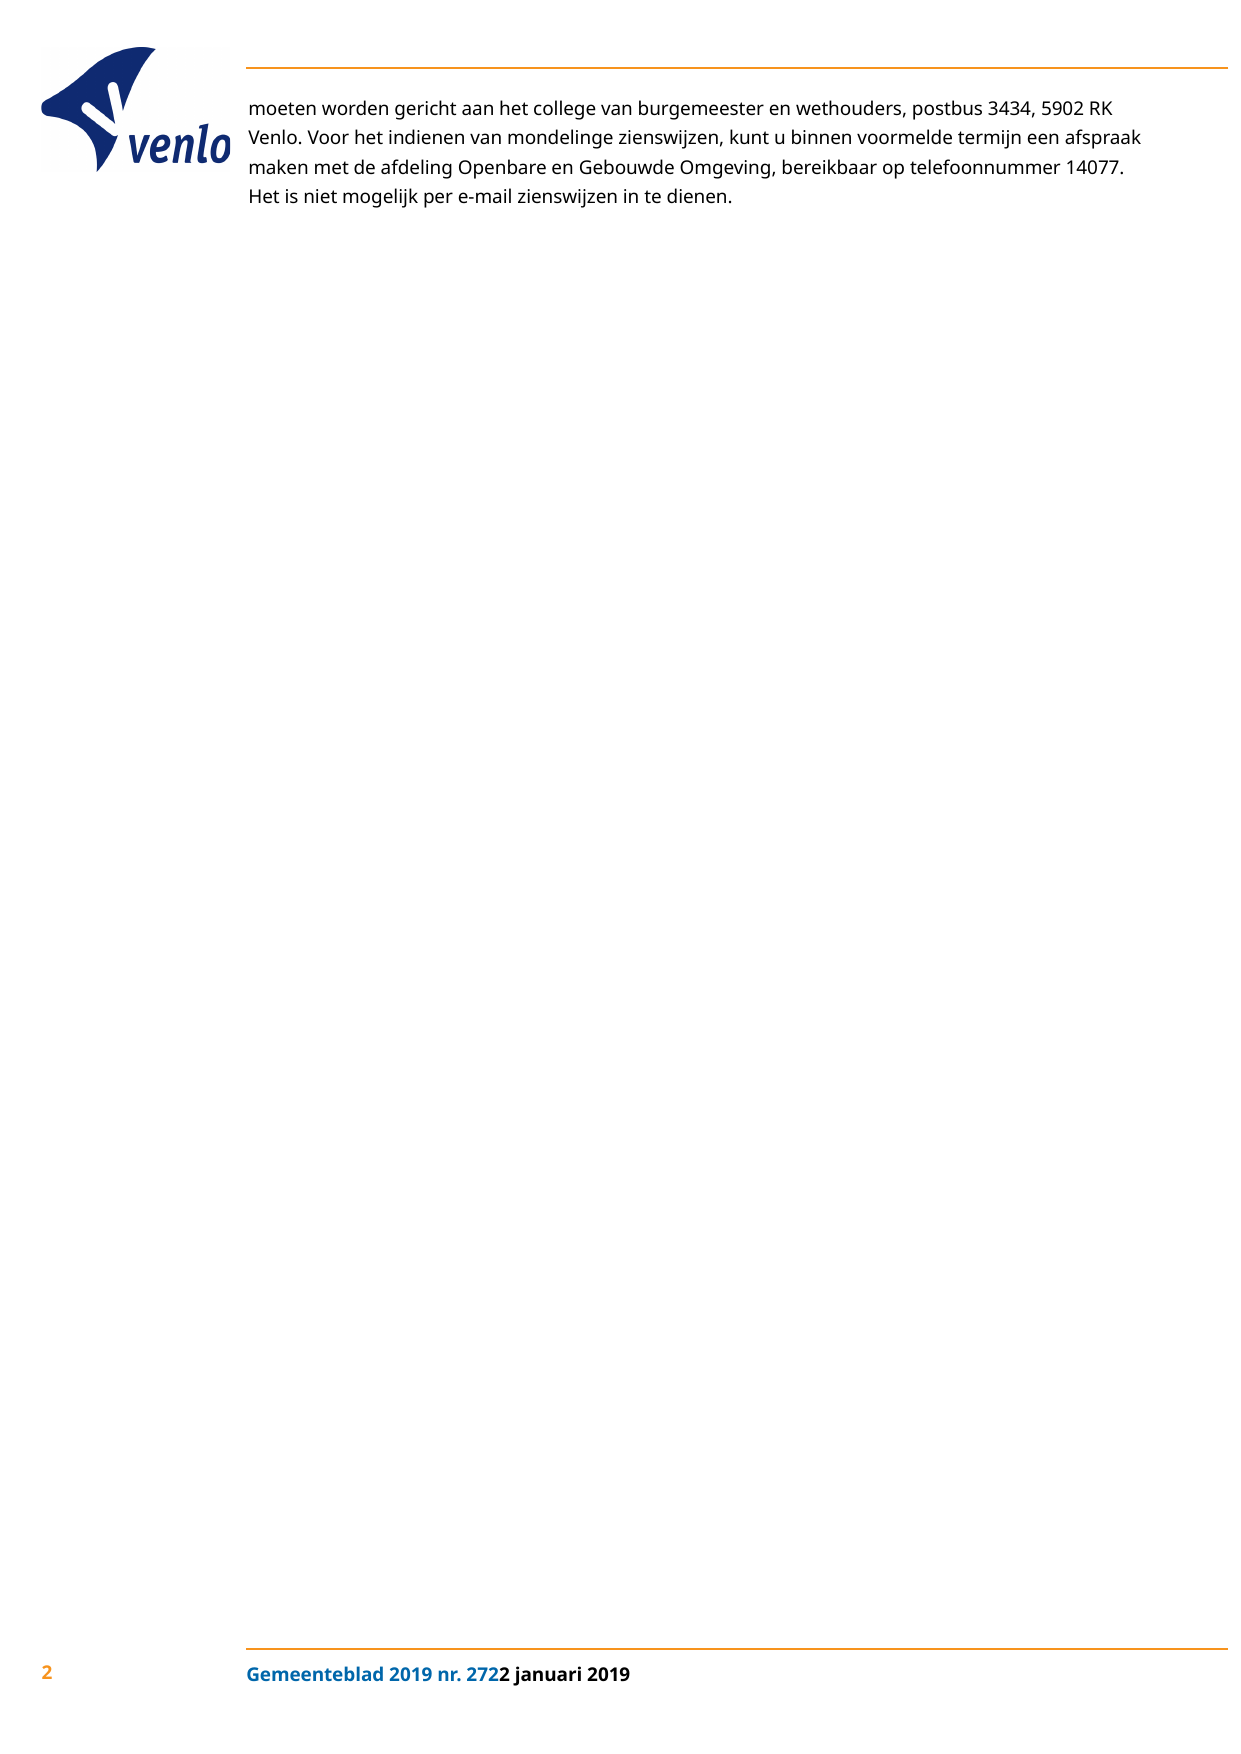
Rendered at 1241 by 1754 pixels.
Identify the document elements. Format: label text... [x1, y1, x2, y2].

text moeten worden gericht aan het college van burgemeester en wethouders, postbus 3434, 5902 RK Venlo. Voor het indienen van mondelinge zienswijzen, kunt u binnen voormelde termijn een afspraak maken met de afdeling Openbare en Gebouwde Omgeving, bereikbaar op telefoonnummer 14077. Het is niet mogelijk per e-mail zienswijzen in te dienen. [248, 95, 1152, 209]
picture [41, 47, 231, 172]
